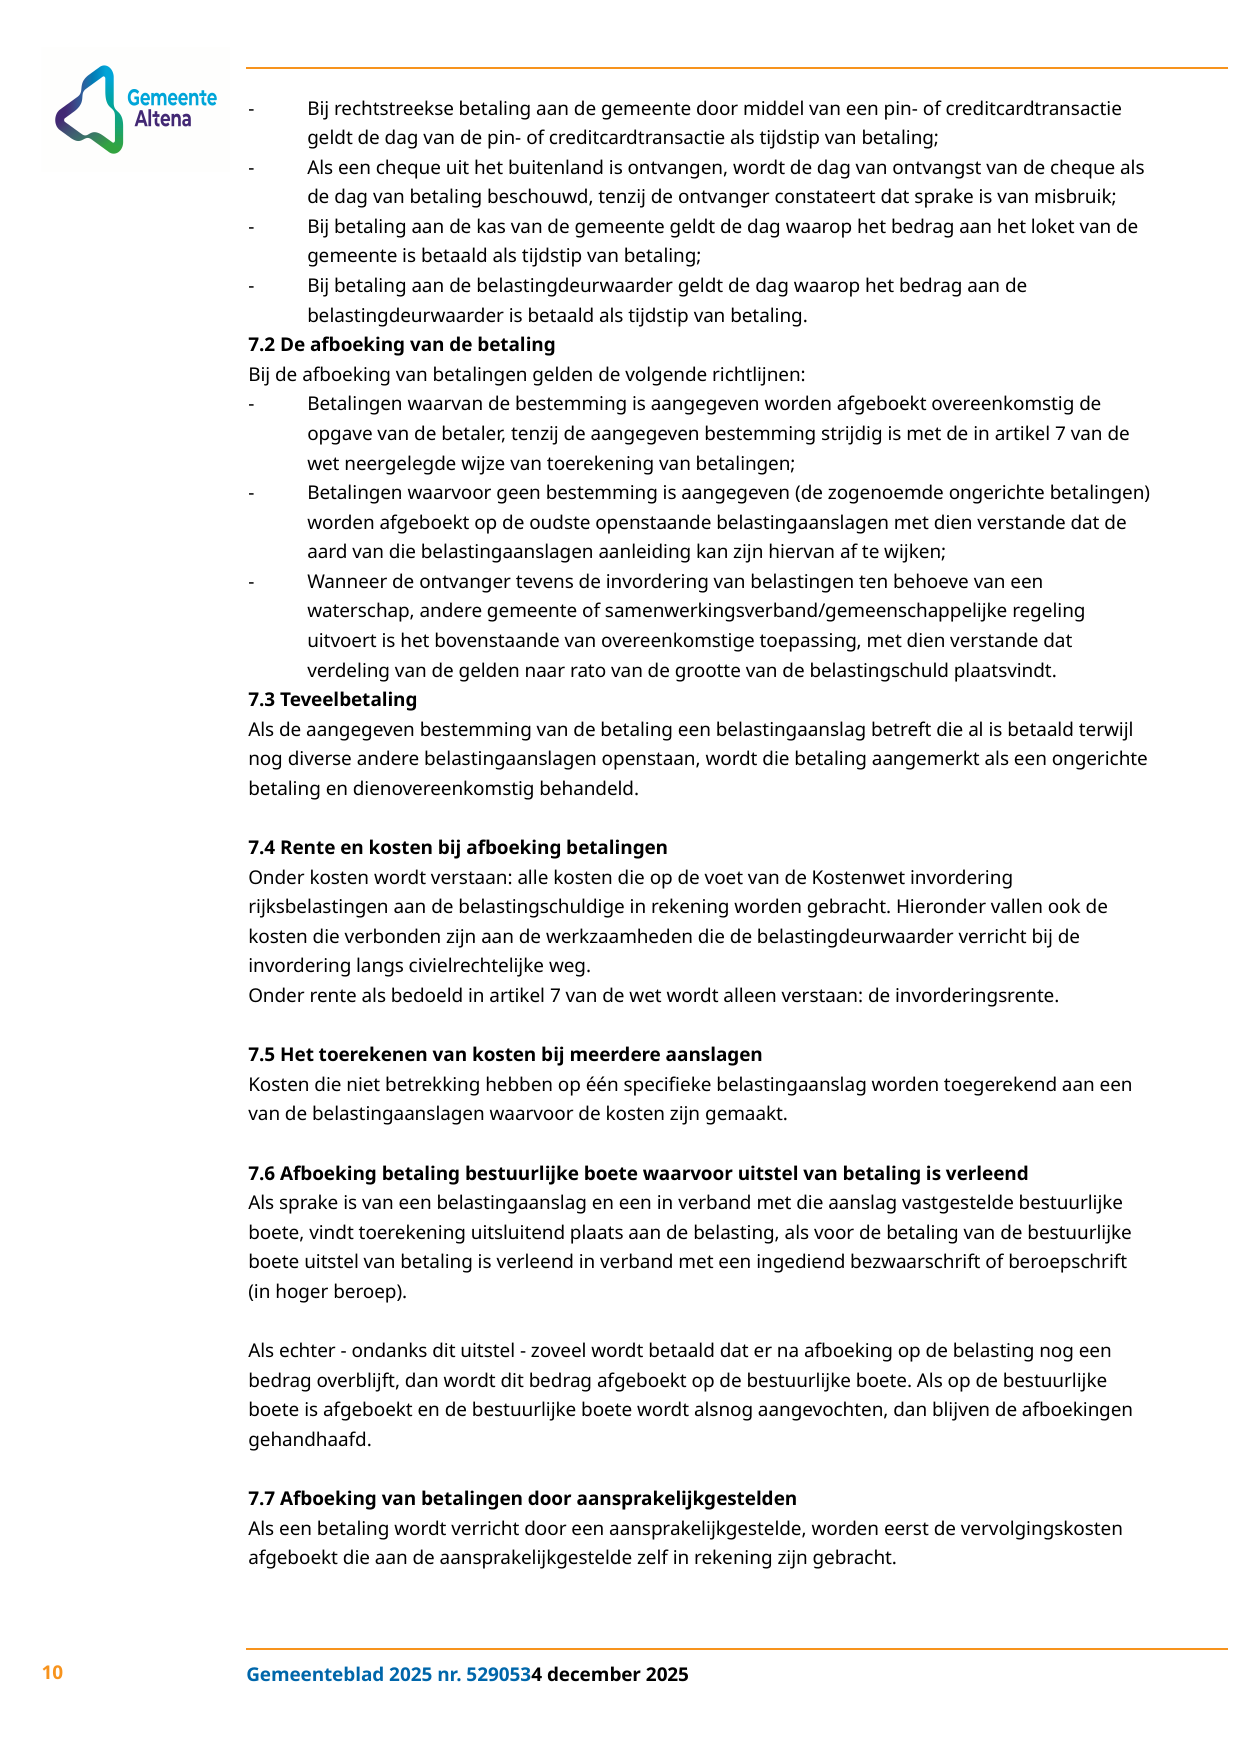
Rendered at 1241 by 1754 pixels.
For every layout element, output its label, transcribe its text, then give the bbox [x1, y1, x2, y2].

text 7.5 Het toerekenen van kosten bij meerdere aanslagen [248, 1041, 1152, 1067]
text 7.2 De afboeking van de betaling [248, 331, 1152, 357]
list Bij rechtstreekse betaling aan de gemeente door middel van een pin- of creditcardtransactie geldt de dag van de pin- of creditcardtransactie als tijdstip van betaling; [248, 95, 1152, 150]
list Betalingen waarvan de bestemming is aangegeven worden afgeboekt overeenkomstig de opgave van de betaler, tenzij de aangegeven bestemming strijdig is met de in artikel 7 van de wet neergelegde wijze van toerekening van betalingen; [248, 391, 1152, 476]
text Als een betaling wordt verricht door een aansprakelijkgestelde, worden eerst de vervolgingskosten afgeboekt die aan de aansprakelijkgestelde zelf in rekening zijn gebracht. [248, 1515, 1152, 1570]
text Onder rente als bedoeld in artikel 7 van de wet wordt alleen verstaan: de invorderingsrente. [248, 982, 1152, 1008]
list Wanneer de ontvanger tevens de invordering van belastingen ten behoeve van een waterschap, andere gemeente of samenwerkingsverband/gemeenschappelijke regeling uitvoert is het bovenstaande van overeenkomstige toepassing, met dien verstande dat verdeling van de gelden naar rato van de grootte van de belastingschuld plaatsvindt. [248, 568, 1152, 683]
text 7.7 Afboeking van betalingen door aansprakelijkgestelden [248, 1485, 1152, 1511]
text Als sprake is van een belastingaanslag en een in verband met die aanslag vastgestelde bestuurlijke boete, vindt toerekening uitsluitend plaats aan de belasting, als voor de betaling van de bestuurlijke boete uitstel van betaling is verleend in verband met een ingediend bezwaarschrift of beroepschrift (in hoger beroep). [248, 1189, 1152, 1304]
picture [41, 47, 231, 172]
text Bij de afboeking van betalingen gelden de volgende richtlijnen: [248, 361, 1152, 387]
text 7.4 Rente en kosten bij afboeking betalingen [248, 834, 1152, 860]
list Betalingen waarvoor geen bestemming is aangegeven (de zogenoemde ongerichte betalingen) worden afgeboekt op de oudste openstaande belastingaanslagen met dien verstande dat de aard van die belastingaanslagen aanleiding kan zijn hiervan af te wijken; [248, 479, 1152, 564]
text Onder kosten wordt verstaan: alle kosten die op de voet van de Kostenwet invordering rijksbelastingen aan de belastingschuldige in rekening worden gebracht. Hieronder vallen ook de kosten die verbonden zijn aan de werkzaamheden die de belastingdeurwaarder verricht bij de invordering langs civielrechtelijke weg. [248, 864, 1152, 978]
list Als een cheque uit het buitenland is ontvangen, wordt de dag van ontvangst van de cheque als de dag van betaling beschouwd, tenzij de ontvanger constateert dat sprake is van misbruik; [248, 154, 1152, 209]
text Kosten die niet betrekking hebben op één specifieke belastingaanslag worden toegerekend aan een van de belastingaanslagen waarvoor de kosten zijn gemaakt. [248, 1071, 1152, 1126]
list Bij betaling aan de kas van de gemeente geldt de dag waarop het bedrag aan het loket van de gemeente is betaald als tijdstip van betaling; [248, 213, 1152, 268]
text Als de aangegeven bestemming van de betaling een belastingaanslag betreft die al is betaald terwijl nog diverse andere belastingaanslagen openstaan, wordt die betaling aangemerkt als een ongerichte betaling en dienovereenkomstig behandeld. [248, 716, 1152, 801]
text 7.3 Teveelbetaling [248, 686, 1152, 712]
text Als echter - ondanks dit uitstel - zoveel wordt betaald dat er na afboeking op de belasting nog een bedrag overblijft, dan wordt dit bedrag afgeboekt op de bestuurlijke boete. Als op de bestuurlijke boete is afgeboekt en de bestuurlijke boete wordt alsnog aangevochten, dan blijven de afboekingen gehandhaafd. [248, 1337, 1152, 1452]
list Bij betaling aan de belastingdeurwaarder geldt de dag waarop het bedrag aan de belastingdeurwaarder is betaald als tijdstip van betaling. [248, 272, 1152, 328]
text 7.6 Afboeking betaling bestuurlijke boete waarvoor uitstel van betaling is verleend [248, 1160, 1152, 1186]
